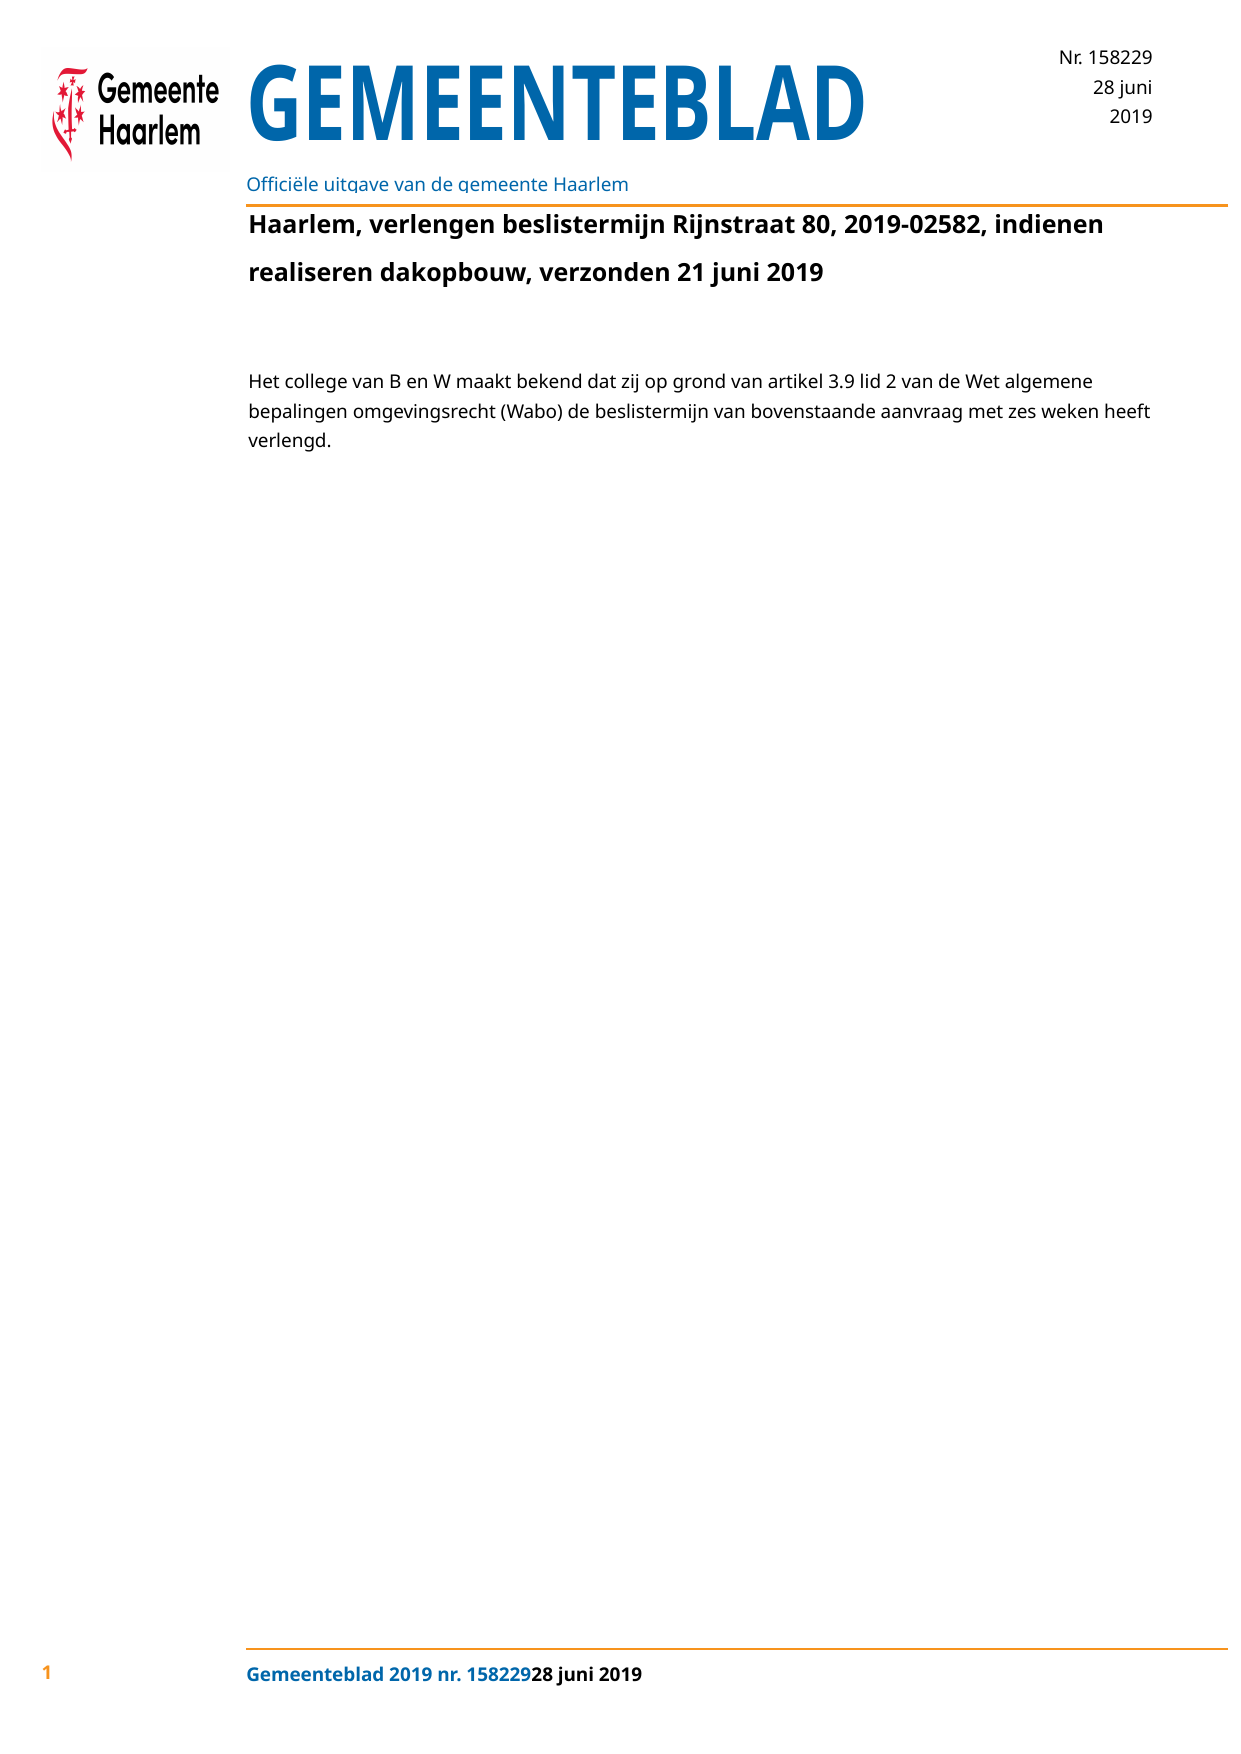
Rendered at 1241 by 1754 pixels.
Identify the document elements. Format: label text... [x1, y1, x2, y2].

picture [41, 47, 231, 172]
text Haarlem, verlengen beslistermijn Rijnstraat 80, 2019-02582, indienen realiseren dakopbouw, verzonden 21 juni 2019 [248, 207, 1152, 288]
text Het college van B en W maakt bekend dat zij op grond van artikel 3.9 lid 2 van de Wet algemene bepalingen omgevingsrecht (Wabo) de beslistermijn van bovenstaande aanvraag met zes weken heeft verlengd. [248, 368, 1152, 453]
